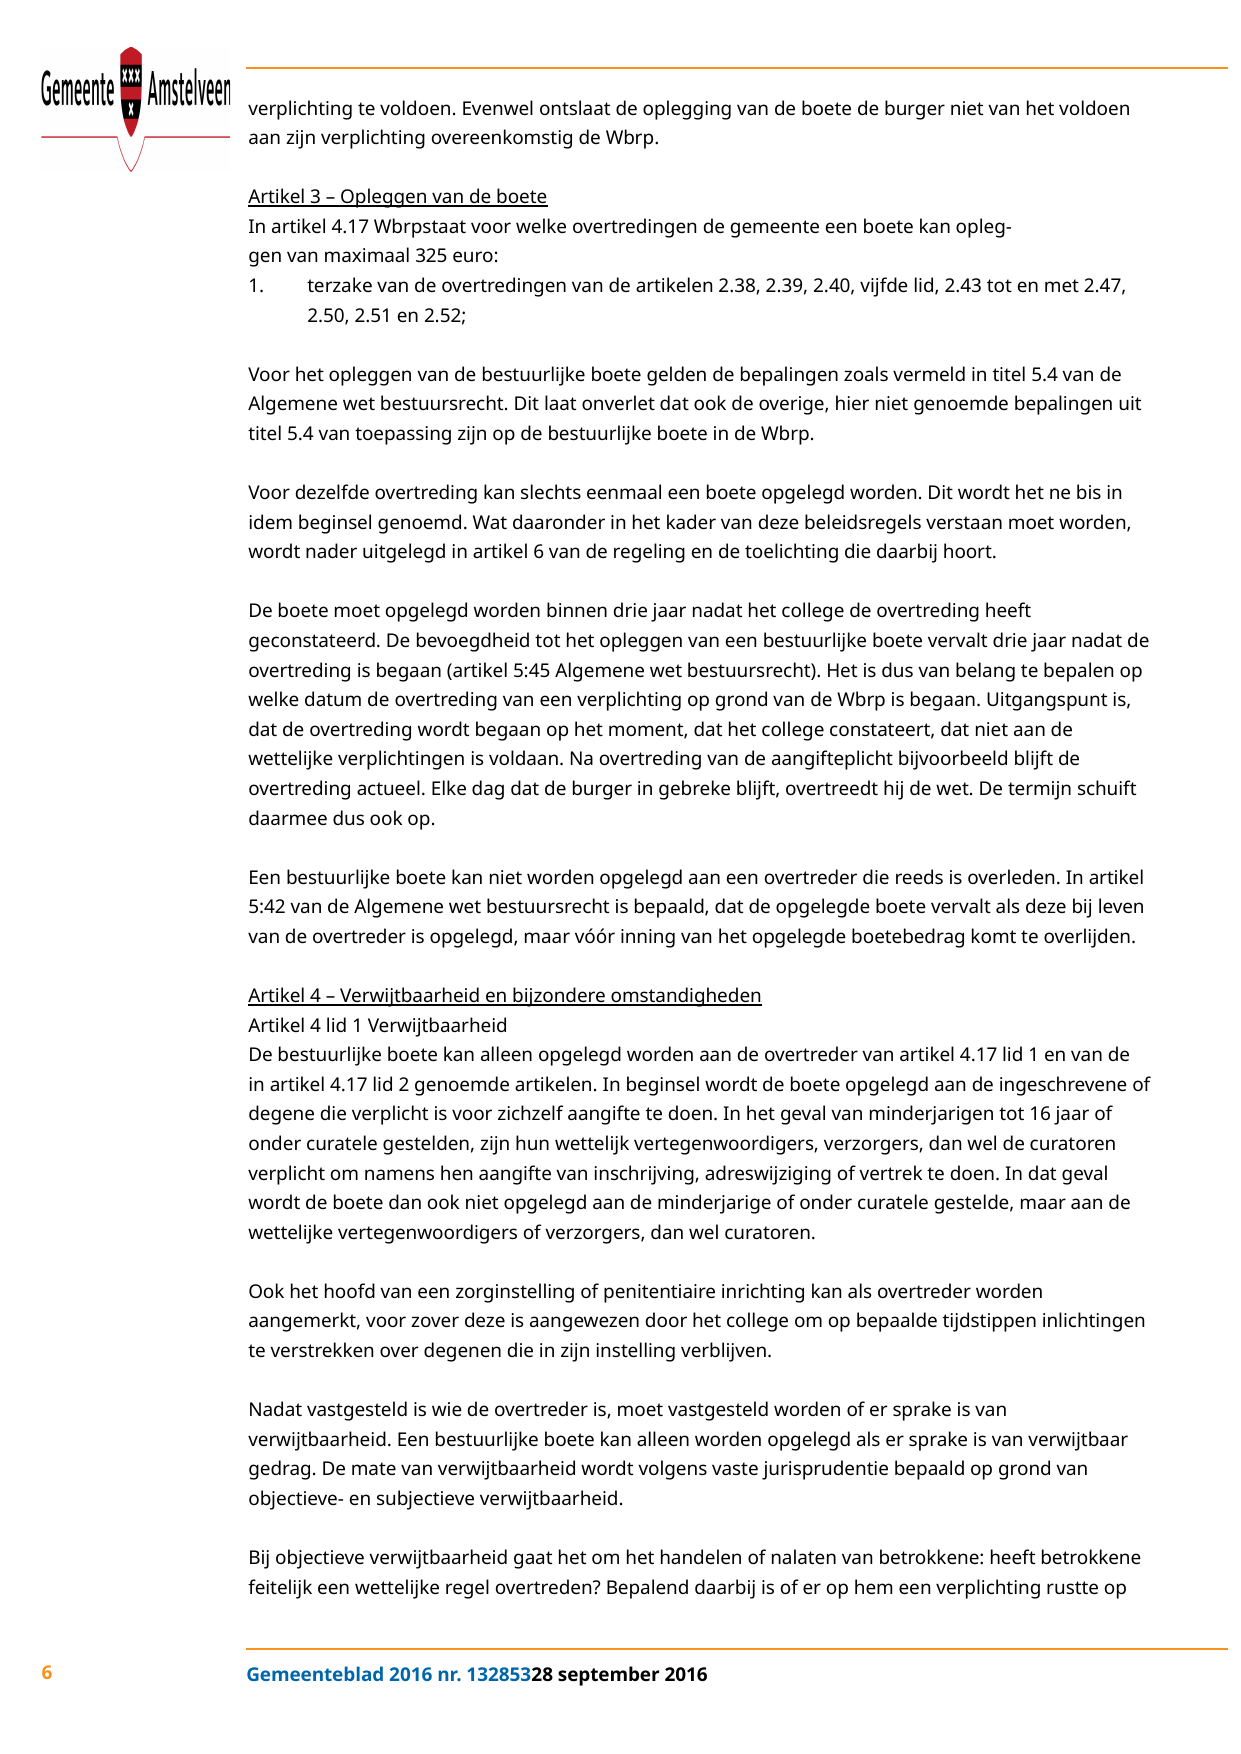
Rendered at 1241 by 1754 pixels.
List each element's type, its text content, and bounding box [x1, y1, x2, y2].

text verplichting te voldoen. Evenwel ontslaat de oplegging van de boete de burger niet van het voldoen aan zijn verplichting overeenkomstig de Wbrp. [248, 95, 1152, 150]
text Artikel 4 lid 1 Verwijtbaarheid [248, 1012, 1152, 1038]
text Een bestuurlijke boete kan niet worden opgelegd aan een overtreder die reeds is overleden. In artikel 5:42 van de Algemene wet bestuursrecht is bepaald, dat de opgelegde boete vervalt als deze bij leven van de overtreder is opgelegd, maar vóór inning van het opgelegde boetebedrag komt te overlijden. [248, 864, 1152, 949]
text Ook het hoofd van een zorginstelling of penitentiaire inrichting kan als overtreder worden aangemerkt, voor zover deze is aangewezen door het college om op bepaalde tijdstippen inlichtingen te verstrekken over degenen die in zijn instelling verblijven. [248, 1278, 1152, 1363]
text Bij objectieve verwijtbaarheid gaat het om het handelen of nalaten van betrokkene: heeft betrokkene feitelijk een wettelijke regel overtreden? Bepalend daarbij is of er op hem een verplichting rustte op [248, 1544, 1152, 1600]
text Voor het opleggen van de bestuurlijke boete gelden de bepalingen zoals vermeld in titel 5.4 van de Algemene wet bestuursrecht. Dit laat onverlet dat ook de overige, hier niet genoemde bepalingen uit titel 5.4 van toepassing zijn op de bestuurlijke boete in de Wbrp. [248, 361, 1152, 446]
list terzake van de overtredingen van de artikelen 2.38, 2.39, 2.40, vijfde lid, 2.43 tot en met 2.47, 2.50, 2.51 en 2.52; [248, 272, 1152, 328]
text gen van maximaal 325 euro: [248, 243, 1152, 268]
text Nadat vastgesteld is wie de overtreder is, moet vastgesteld worden of er sprake is van verwijtbaarheid. Een bestuurlijke boete kan alleen worden opgelegd als er sprake is van verwijtbaar gedrag. De mate van verwijtbaarheid wordt volgens vaste jurisprudentie bepaald op grond van objectieve- en subjectieve verwijtbaarheid. [248, 1396, 1152, 1511]
text In artikel 4.17 Wbrpstaat voor welke overtredingen de gemeente een boete kan opleg- [248, 213, 1152, 239]
text Artikel 3 – Opleggen van de boete [248, 183, 1152, 209]
text De boete moet opgelegd worden binnen drie jaar nadat het college de overtreding heeft geconstateerd. De bevoegdheid tot het opleggen van een bestuurlijke boete vervalt drie jaar nadat de overtreding is begaan (artikel 5:45 Algemene wet bestuursrecht). Het is dus van belang te bepalen op welke datum de overtreding van een verplichting op grond van de Wbrp is begaan. Uitgangspunt is, dat de overtreding wordt begaan op het moment, dat het college constateert, dat niet aan de wettelijke verplichtingen is voldaan. Na overtreding van de aangifteplicht bijvoorbeeld blijft de overtreding actueel. Elke dag dat de burger in gebreke blijft, overtreedt hij de wet. De termijn schuift daarmee dus ook op. [248, 598, 1152, 831]
text De bestuurlijke boete kan alleen opgelegd worden aan de overtreder van artikel 4.17 lid 1 en van de in artikel 4.17 lid 2 genoemde artikelen. In beginsel wordt de boete opgelegd aan de ingeschrevene of degene die verplicht is voor zichzelf aangifte te doen. In het geval van minderjarigen tot 16 jaar of onder curatele gestelden, zijn hun wettelijk vertegenwoordigers, verzorgers, dan wel de curatoren verplicht om namens hen aangifte van inschrijving, adreswijziging of vertrek te doen. In dat geval wordt de boete dan ook niet opgelegd aan de minderjarige of onder curatele gestelde, maar aan de wettelijke vertegenwoordigers of verzorgers, dan wel curatoren. [248, 1041, 1152, 1245]
text Voor dezelfde overtreding kan slechts eenmaal een boete opgelegd worden. Dit wordt het ne bis in idem beginsel genoemd. Wat daaronder in het kader van deze beleidsregels verstaan moet worden, wordt nader uitgelegd in artikel 6 van de regeling en de toelichting die daarbij hoort. [248, 479, 1152, 564]
text Artikel 4 – Verwijtbaarheid en bijzondere omstandigheden [248, 982, 1152, 1008]
picture [41, 47, 231, 172]
